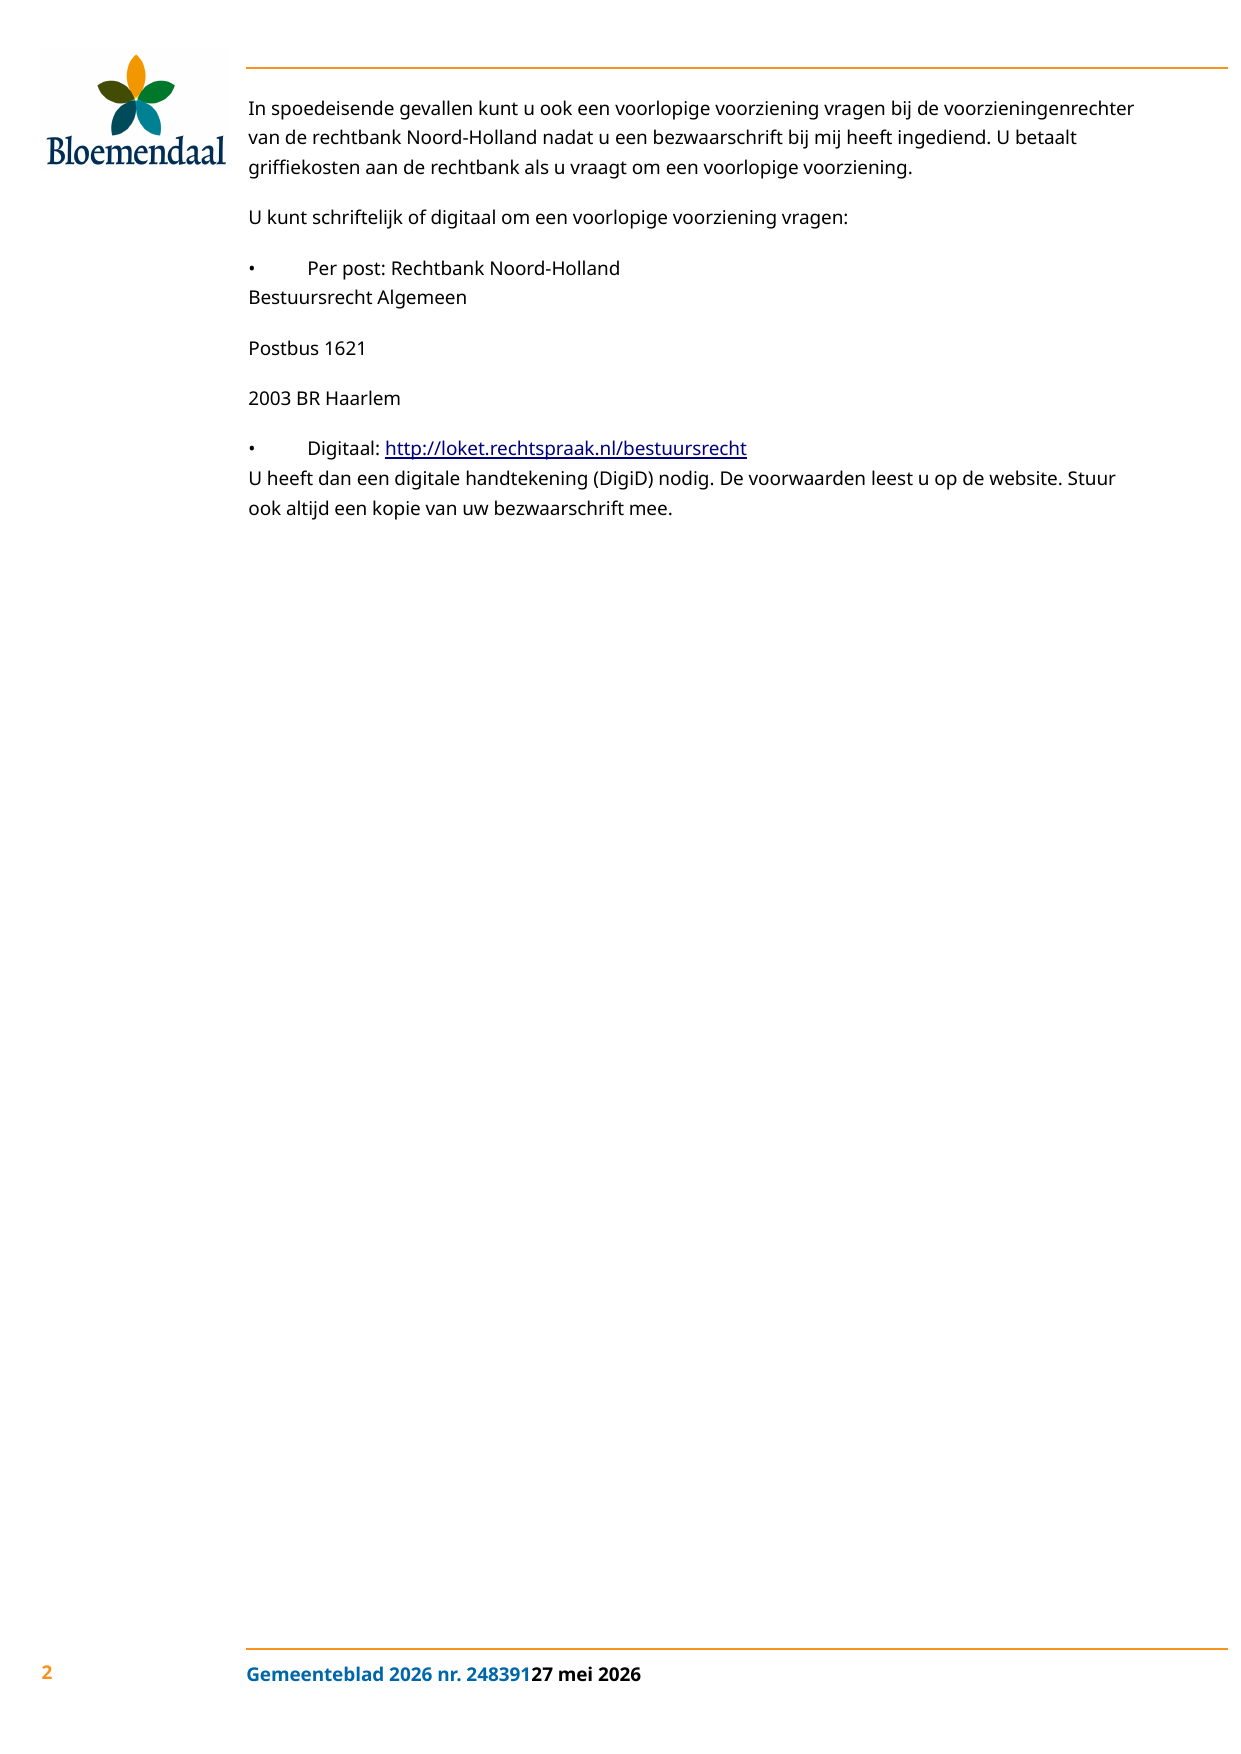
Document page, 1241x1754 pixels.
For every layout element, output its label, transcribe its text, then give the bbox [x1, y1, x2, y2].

list Digitaal: http://loket.rechtspraak.nl/bestuursrecht [248, 436, 1152, 461]
list Per post: Rechtbank Noord-Holland [248, 255, 1152, 281]
text Bestuursrecht Algemeen [248, 284, 1152, 310]
text U heeft dan een digitale handtekening (DigiD) nodig. De voorwaarden leest u op de website. Stuur ook altijd een kopie van uw bezwaarschrift mee. [248, 465, 1152, 521]
text U kunt schriftelijk of digitaal om een voorlopige voorziening vragen: [248, 204, 1152, 230]
picture [41, 47, 231, 172]
text 2003 BR Haarlem [248, 385, 1152, 411]
text Postbus 1621 [248, 335, 1152, 361]
text In spoedeisende gevallen kunt u ook een voorlopige voorziening vragen bij de voorzieningenrechter van de rechtbank Noord-Holland nadat u een bezwaarschrift bij mij heeft ingediend. U betaalt griffiekosten aan de rechtbank als u vraagt om een voorlopige voorziening. [248, 95, 1152, 180]
